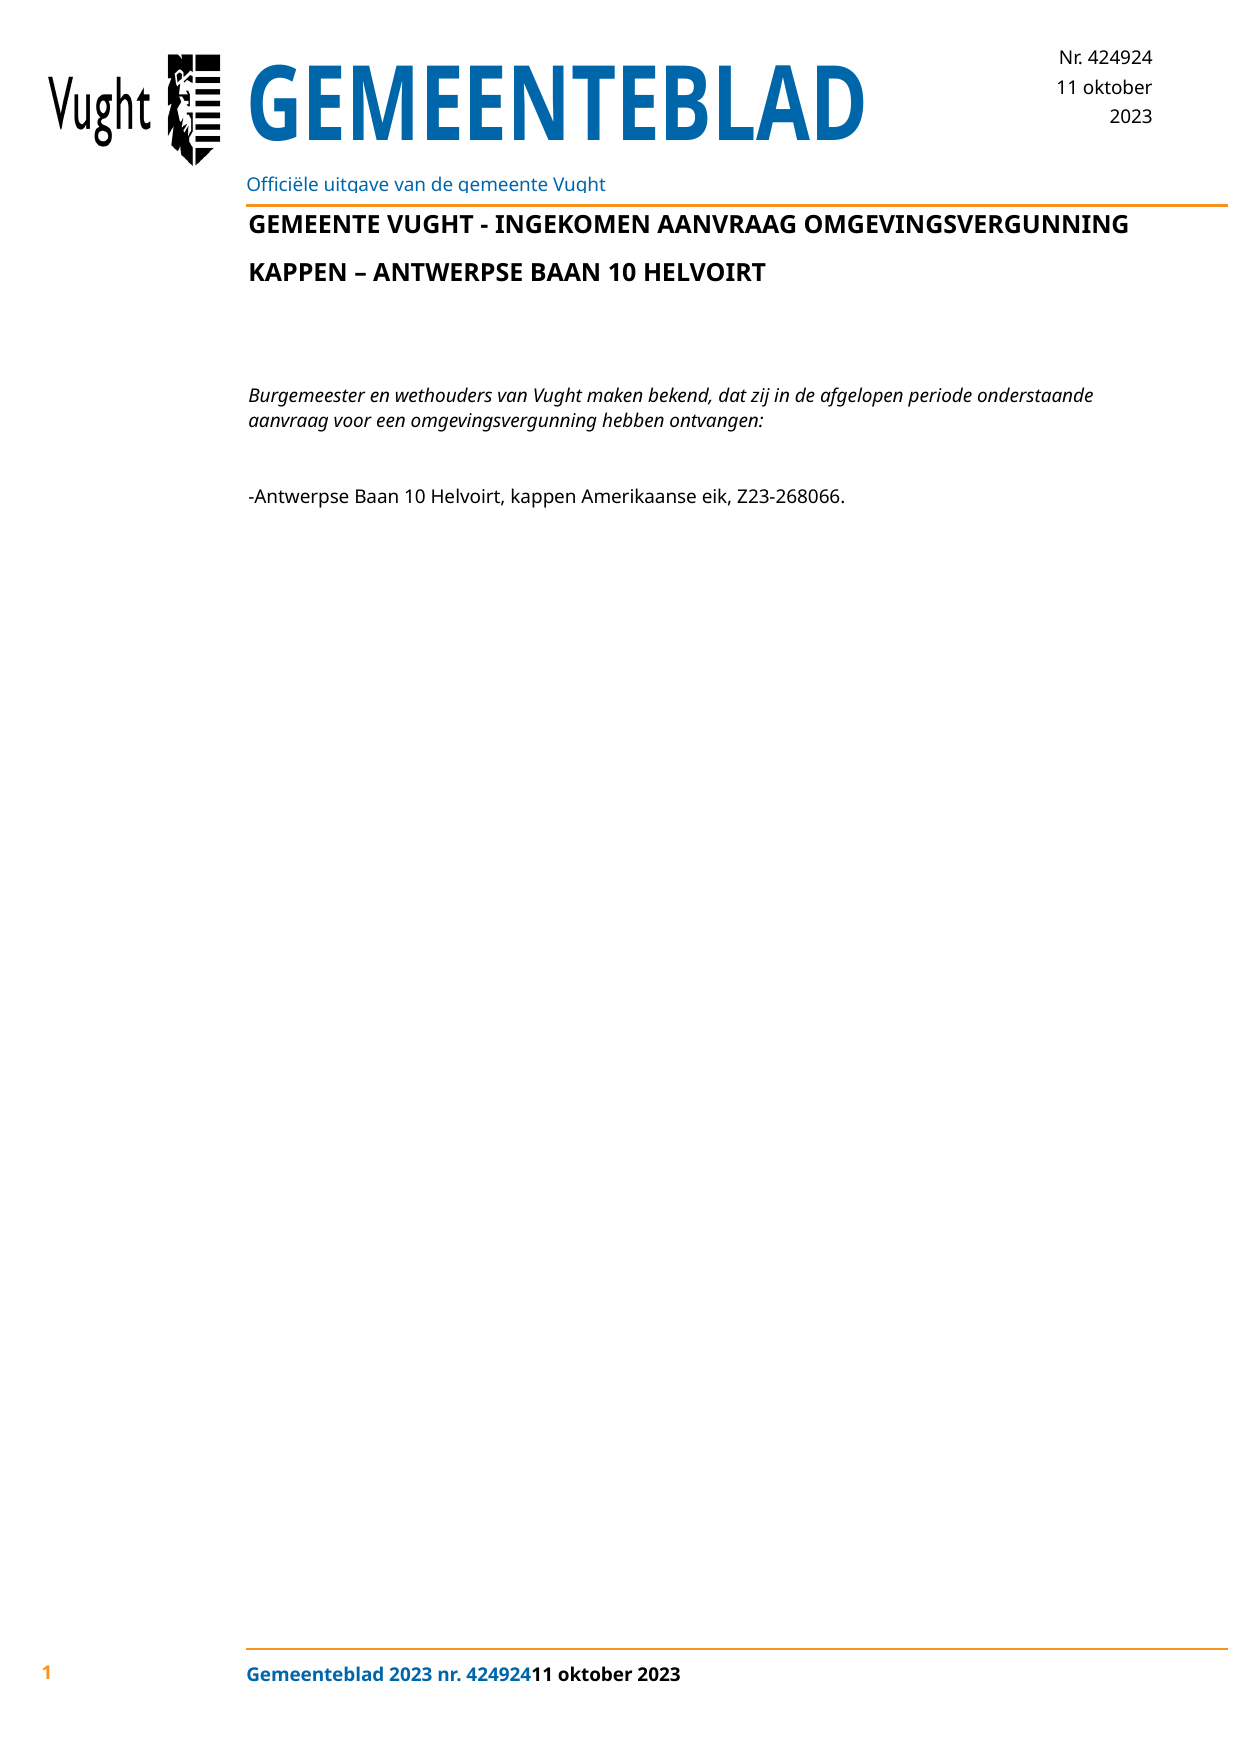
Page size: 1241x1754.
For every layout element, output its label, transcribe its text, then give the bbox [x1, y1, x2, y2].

text -Antwerpse Baan 10 Helvoirt, kappen Amerikaanse eik, Z23-268066. [248, 484, 1152, 509]
text GEMEENTE VUGHT - INGEKOMEN AANVRAAG OMGEVINGSVERGUNNING KAPPEN – ANTWERPSE BAAN 10 HELVOIRT [248, 207, 1152, 288]
text Burgemeester en wethouders van Vught maken bekend, dat zij in de afgelopen periode onderstaande aanvraag voor een omgevingsvergunning hebben ontvangen: [248, 382, 1152, 433]
picture [41, 47, 231, 172]
